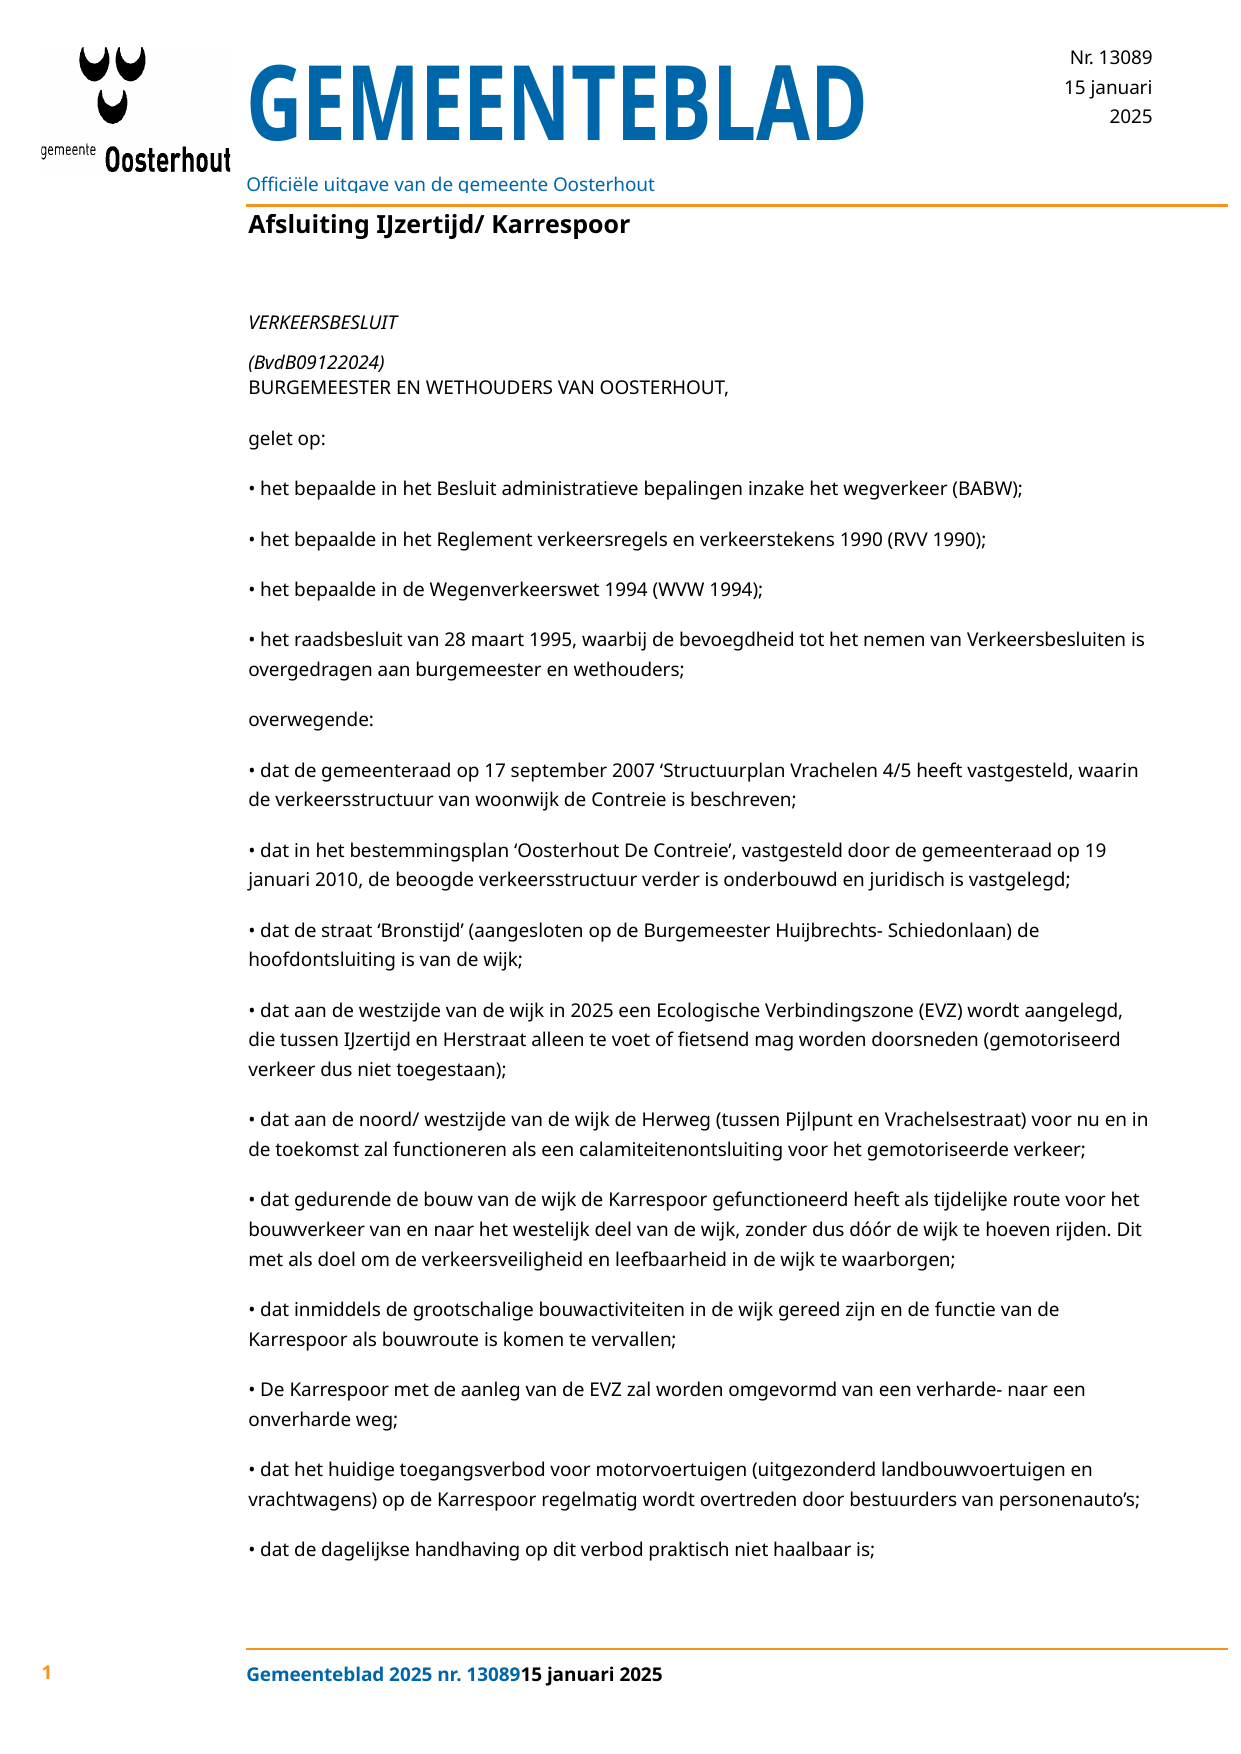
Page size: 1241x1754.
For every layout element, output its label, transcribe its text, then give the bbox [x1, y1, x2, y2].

text Afsluiting IJzertijd/ Karrespoor [248, 207, 1152, 241]
text overwegende: [248, 707, 1152, 732]
text • het bepaalde in de Wegenverkeerswet 1994 (WVW 1994); [248, 576, 1152, 602]
text • dat de gemeenteraad op 17 september 2007 ‘Structuurplan Vrachelen 4/5 heeft vastgesteld, waarin de verkeersstructuur van woonwijk de Contreie is beschreven; [248, 757, 1152, 812]
text • De Karrespoor met de aanleg van de EVZ zal worden omgevormd van een verharde- naar een onverharde weg; [248, 1376, 1152, 1432]
text (BvdB09122024) [248, 349, 1152, 374]
text • het bepaalde in het Reglement verkeersregels en verkeerstekens 1990 (RVV 1990); [248, 526, 1152, 552]
text • dat inmiddels de grootschalige bouwactiviteiten in de wijk gereed zijn en de functie van de Karrespoor als bouwroute is komen te vervallen; [248, 1296, 1152, 1352]
text • dat in het bestemmingsplan ‘Oosterhout De Contreie’, vastgesteld door de gemeenteraad op 19 januari 2010, de beoogde verkeersstructuur verder is onderbouwd en juridisch is vastgelegd; [248, 837, 1152, 892]
text • dat de straat ‘Bronstijd’ (aangesloten op de Burgemeester Huijbrechts- Schiedonlaan) de hoofdontsluiting is van de wijk; [248, 917, 1152, 972]
text BURGEMEESTER EN WETHOUDERS VAN OOSTERHOUT, [248, 374, 1152, 400]
text • het raadsbesluit van 28 maart 1995, waarbij de bevoegdheid tot het nemen van Verkeersbesluiten is overgedragen aan burgemeester en wethouders; [248, 627, 1152, 682]
text • dat gedurende de bouw van de wijk de Karrespoor gefunctioneerd heeft als tijdelijke route voor het bouwverkeer van en naar het westelijk deel van de wijk, zonder dus dóór de wijk te hoeven rijden. Dit met als doel om de verkeersveiligheid en leefbaarheid in de wijk te waarborgen; [248, 1187, 1152, 1272]
text • dat de dagelijkse handhaving op dit verbod praktisch niet haalbaar is; [248, 1536, 1152, 1562]
text • het bepaalde in het Besluit administratieve bepalingen inzake het wegverkeer (BABW); [248, 475, 1152, 501]
picture [41, 47, 231, 172]
text VERKEERSBESLUIT [248, 309, 1152, 335]
text • dat het huidige toegangsverbod voor motorvoertuigen (uitgezonderd landbouwvoertuigen en vrachtwagens) op de Karrespoor regelmatig wordt overtreden door bestuurders van personenauto’s; [248, 1456, 1152, 1512]
text • dat aan de westzijde van de wijk in 2025 een Ecologische Verbindingszone (EVZ) wordt aangelegd, die tussen IJzertijd en Herstraat alleen te voet of fietsend mag worden doorsneden (gemotoriseerd verkeer dus niet toegestaan); [248, 997, 1152, 1082]
text • dat aan de noord/ westzijde van de wijk de Herweg (tussen Pijlpunt en Vrachelsestraat) voor nu en in de toekomst zal functioneren als een calamiteitenontsluiting voor het gemotoriseerde verkeer; [248, 1107, 1152, 1162]
text gelet op: [248, 425, 1152, 451]
